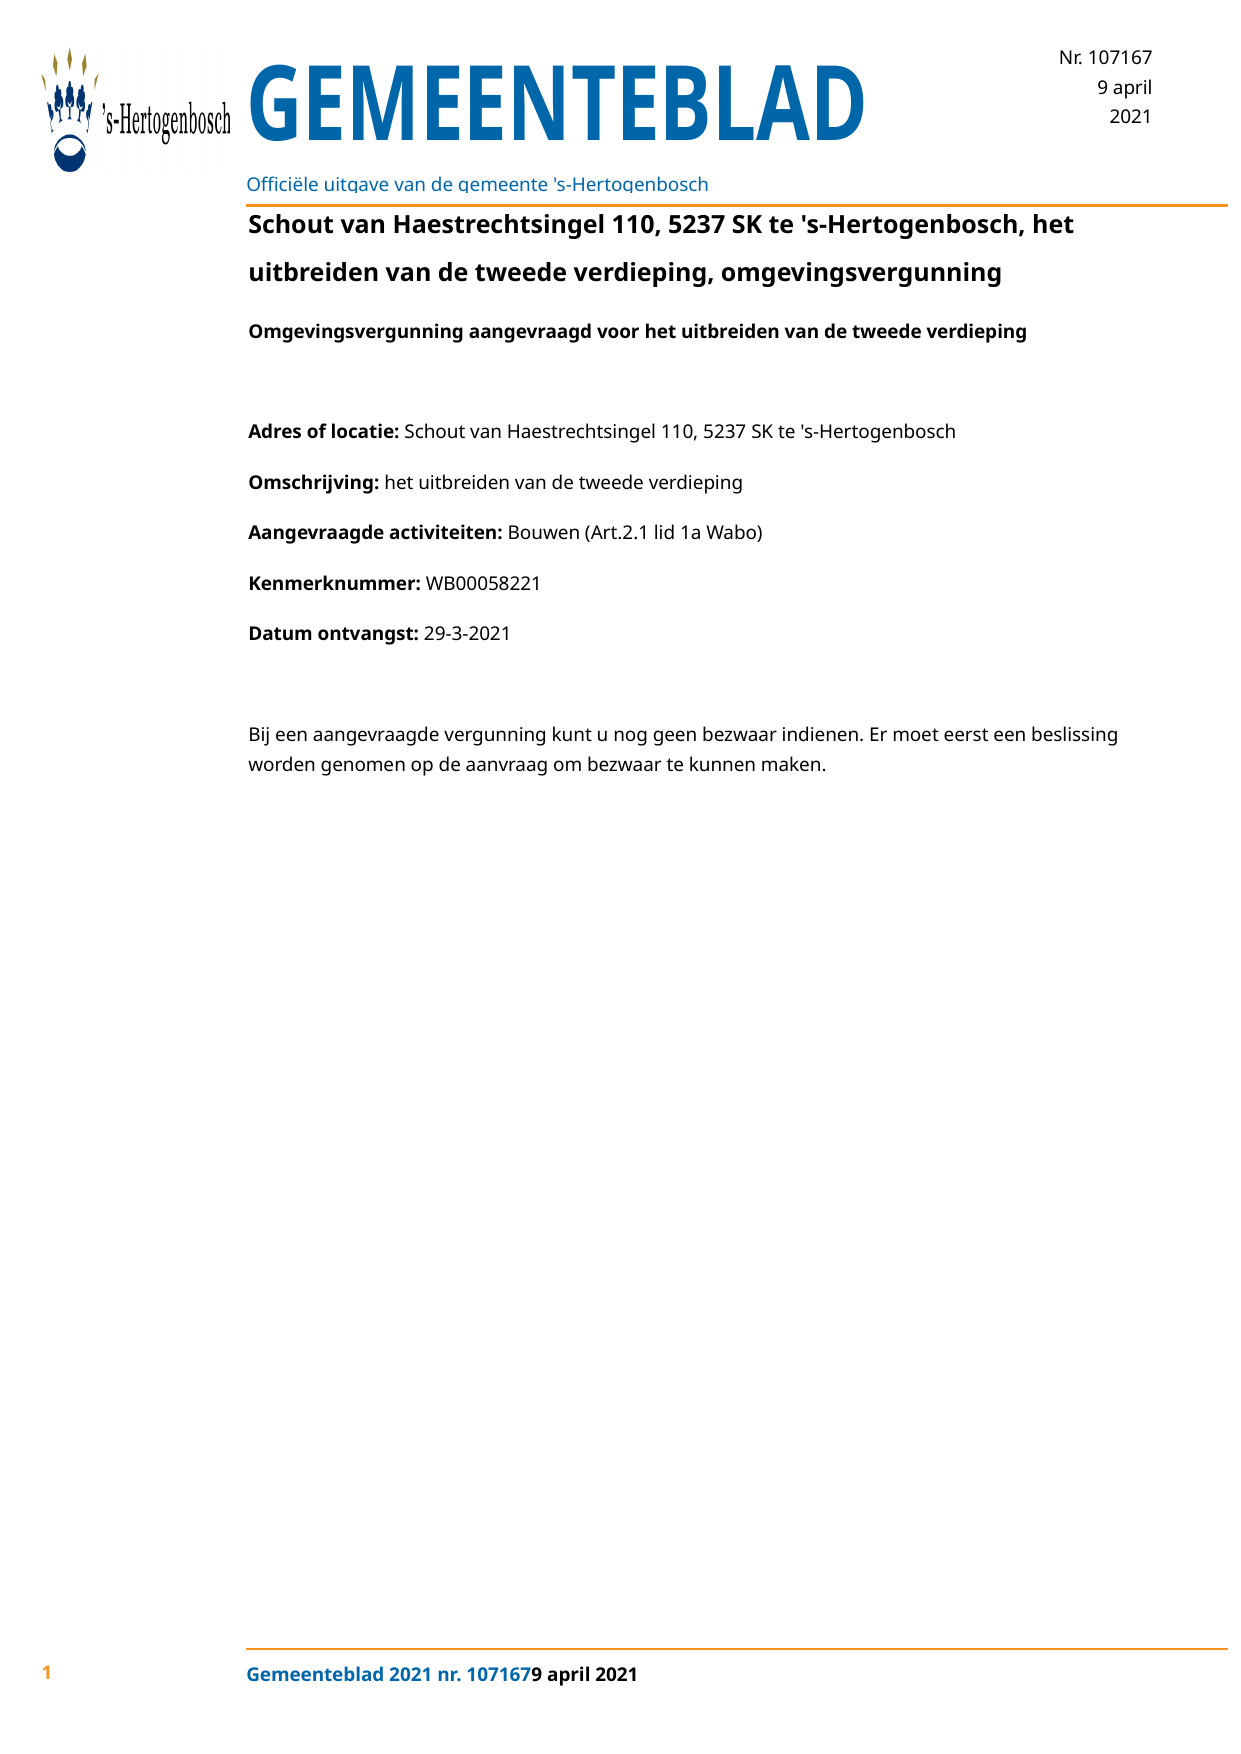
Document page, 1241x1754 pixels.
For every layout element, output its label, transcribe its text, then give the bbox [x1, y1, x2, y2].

text Bij een aangevraagde vergunning kunt u nog geen bezwaar indienen. Er moet eerst een beslissing worden genomen op de aanvraag om bezwaar te kunnen maken. [248, 721, 1152, 777]
text Omschrijving: het uitbreiden van de tweede verdieping [248, 469, 1152, 495]
text Datum ontvangst: 29-3-2021 [248, 620, 1152, 646]
text Schout van Haestrechtsingel 110, 5237 SK te 's-Hertogenbosch, het uitbreiden van de tweede verdieping, omgevingsvergunning [248, 207, 1152, 288]
text Aangevraagde activiteiten: Bouwen (Art.2.1 lid 1a Wabo) [248, 519, 1152, 545]
text Kenmerknummer: WB00058221 [248, 570, 1152, 596]
text Adres of locatie: Schout van Haestrechtsingel 110, 5237 SK te 's-Hertogenbosch [248, 419, 1152, 444]
text Omgevingsvergunning aangevraagd voor het uitbreiden van de tweede verdieping [248, 318, 1152, 344]
picture [41, 47, 231, 172]
